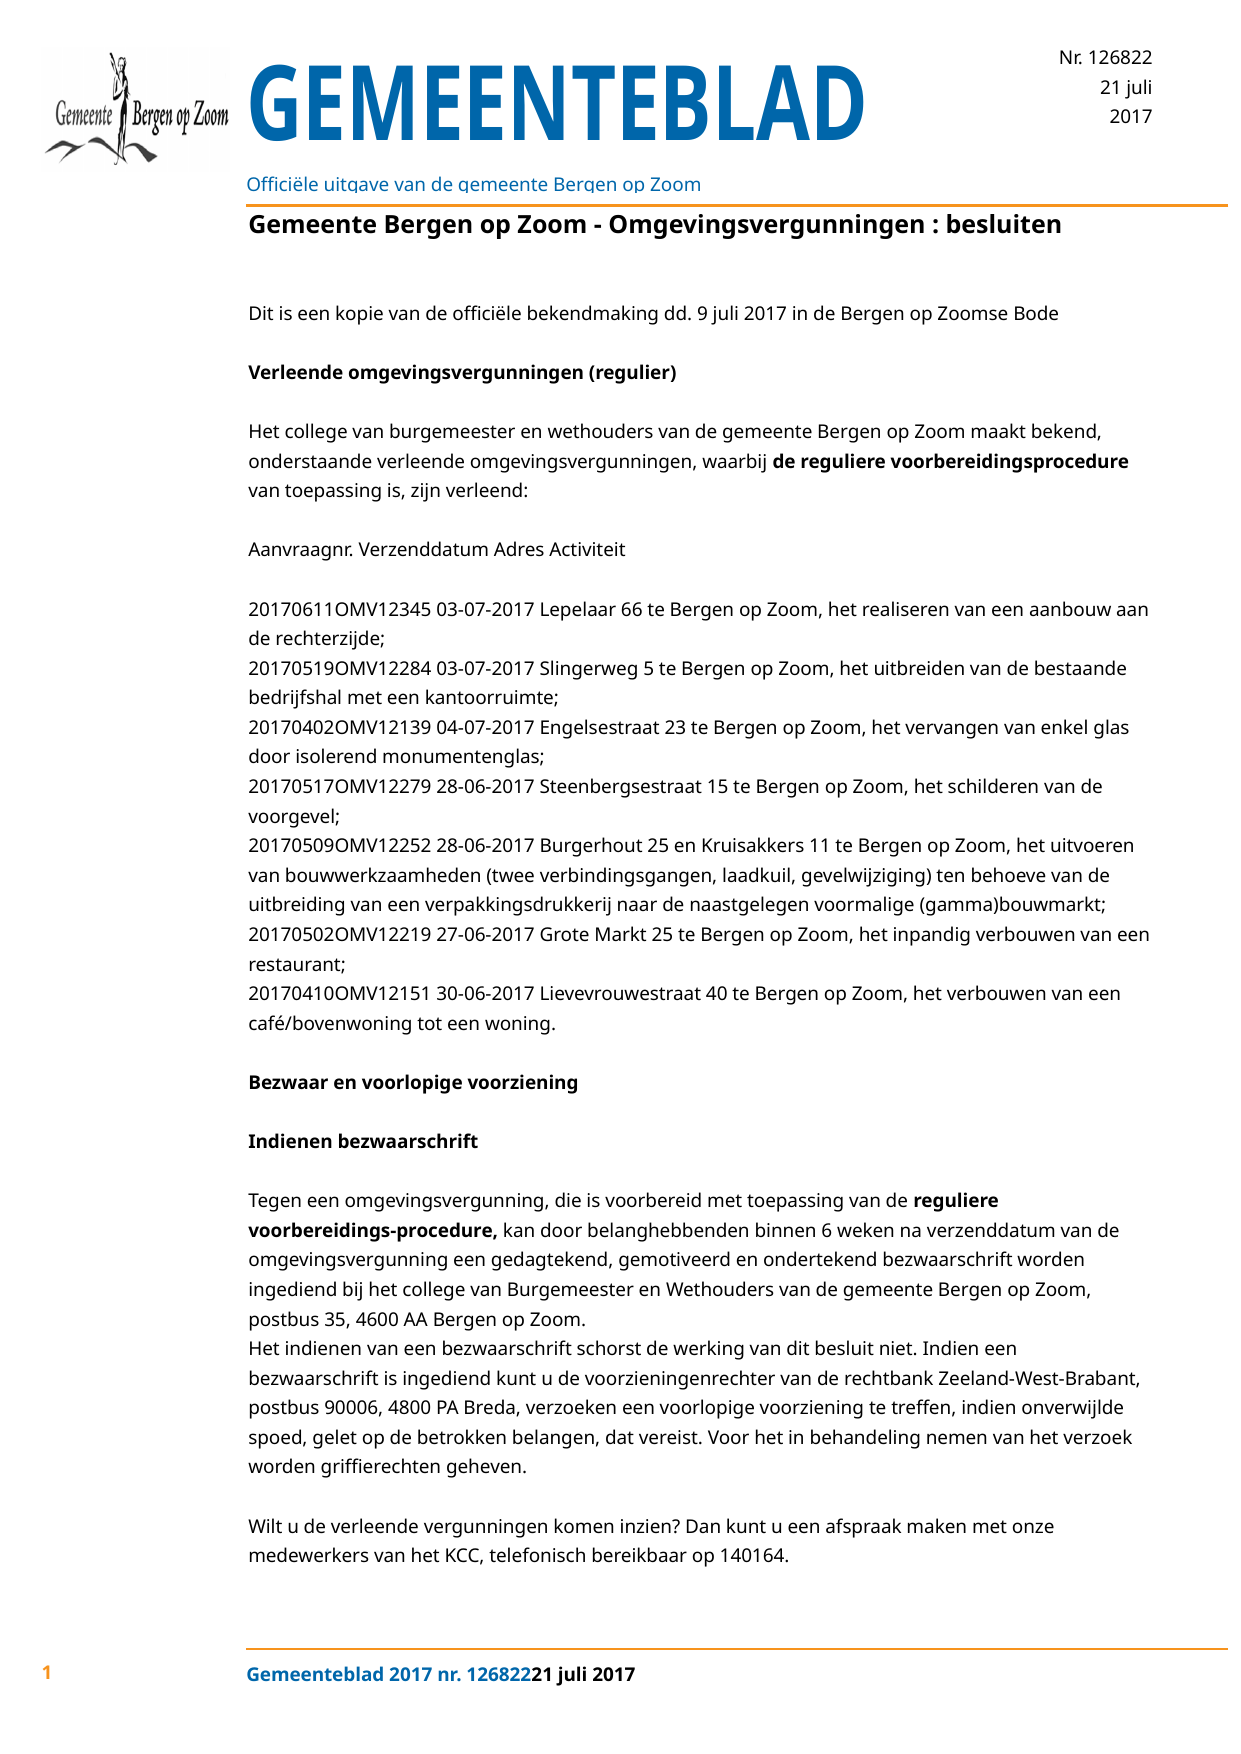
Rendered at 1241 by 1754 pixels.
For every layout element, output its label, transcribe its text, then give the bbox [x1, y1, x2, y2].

text Tegen een omgevingsvergunning, die is voorbereid met toepassing van de reguliere voorbereidings-procedure, kan door belanghebbenden binnen 6 weken na verzenddatum van de omgevingsvergunning een gedagtekend, gemotiveerd en ondertekend bezwaarschrift worden ingediend bij het college van Burgemeester en Wethouders van de gemeente Bergen op Zoom, postbus 35, 4600 AA Bergen op Zoom. [248, 1187, 1152, 1331]
text Wilt u de verleende vergunningen komen inzien? Dan kunt u een afspraak maken met onze medewerkers van het KCC, telefonisch bereikbaar op 140164. [248, 1513, 1152, 1568]
text Het college van burgemeester en wethouders van de gemeente Bergen op Zoom maakt bekend, onderstaande verleende omgevingsvergunningen, waarbij de reguliere voorbereidingsprocedure van toepassing is, zijn verleend: [248, 418, 1152, 503]
text 20170509OMV12252 28-06-2017 Burgerhout 25 en Kruisakkers 11 te Bergen op Zoom, het uitvoeren van bouwwerkzaamheden (twee verbindingsgangen, laadkuil, gevelwijziging) ten behoeve van de uitbreiding van een verpakkingsdrukkerij naar de naastgelegen voormalige (gamma)bouwmarkt; [248, 832, 1152, 917]
text 20170519OMV12284 03-07-2017 Slingerweg 5 te Bergen op Zoom, het uitbreiden van de bestaande bedrijfshal met een kantoorruimte; [248, 655, 1152, 710]
text Aanvraagnr. Verzenddatum Adres Activiteit [248, 537, 1152, 562]
text Gemeente Bergen op Zoom - Omgevingsvergunningen : besluiten [248, 207, 1152, 241]
text 20170611OMV12345 03-07-2017 Lepelaar 66 te Bergen op Zoom, het realiseren van een aanbouw aan de rechterzijde; [248, 596, 1152, 651]
text Het indienen van een bezwaarschrift schorst de werking van dit besluit niet. Indien een bezwaarschrift is ingediend kunt u de voorzieningenrechter van de rechtbank Zeeland-West-Brabant, postbus 90006, 4800 PA Breda, verzoeken een voorlopige voorziening te treffen, indien onverwijlde spoed, gelet op de betrokken belangen, dat vereist. Voor het in behandeling nemen van het verzoek worden griffierechten geheven. [248, 1335, 1152, 1479]
text 20170517OMV12279 28-06-2017 Steenbergsestraat 15 te Bergen op Zoom, het schilderen van de voorgevel; [248, 773, 1152, 828]
text Dit is een kopie van de officiële bekendmaking dd. 9 juli 2017 in de Bergen op Zoomse Bode [248, 300, 1152, 326]
text 20170402OMV12139 04-07-2017 Engelsestraat 23 te Bergen op Zoom, het vervangen van enkel glas door isolerend monumentenglas; [248, 714, 1152, 769]
picture [41, 47, 231, 172]
text 20170410OMV12151 30-06-2017 Lievevrouwestraat 40 te Bergen op Zoom, het verbouwen van een café/bovenwoning tot een woning. [248, 980, 1152, 1036]
text Verleende omgevingsvergunningen (regulier) [248, 359, 1152, 385]
text Bezwaar en voorlopige voorziening [248, 1069, 1152, 1095]
text Indienen bezwaarschrift [248, 1128, 1152, 1154]
text 20170502OMV12219 27-06-2017 Grote Markt 25 te Bergen op Zoom, het inpandig verbouwen van een restaurant; [248, 921, 1152, 976]
